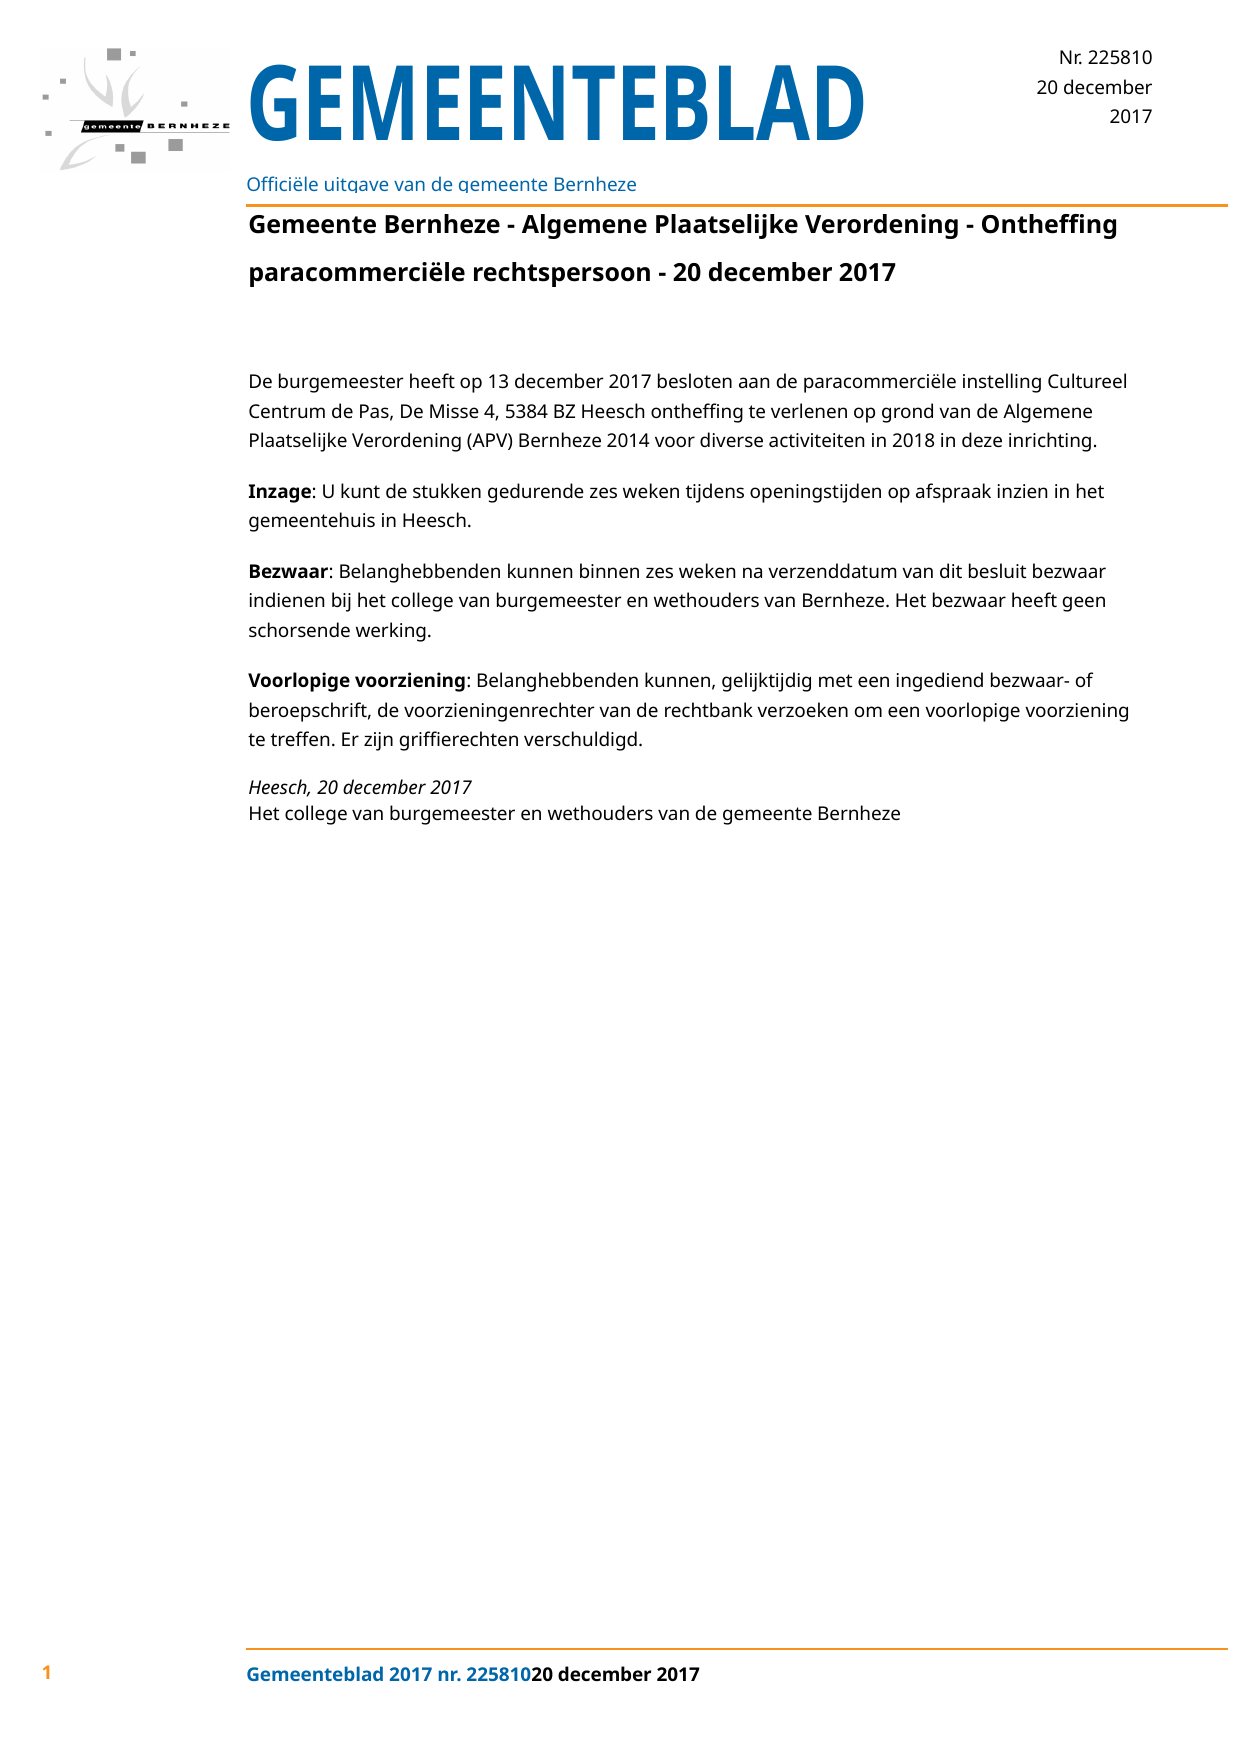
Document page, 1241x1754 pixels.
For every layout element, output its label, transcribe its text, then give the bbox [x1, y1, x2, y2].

text Heesch, 20 december 2017 [248, 774, 1152, 800]
text Het college van burgemeester en wethouders van de gemeente Bernheze [248, 800, 1152, 826]
text Gemeente Bernheze - Algemene Plaatselijke Verordening - Ontheffing paracommerciële rechtspersoon - 20 december 2017 [248, 207, 1152, 288]
text Voorlopige voorziening: Belanghebbenden kunnen, gelijktijdig met een ingediend bezwaar- of beroepschrift, de voorzieningenrechter van de rechtbank verzoeken om een voorlopige voorziening te treffen. Er zijn griffierechten verschuldigd. [248, 667, 1152, 752]
text Bezwaar: Belanghebbenden kunnen binnen zes weken na verzenddatum van dit besluit bezwaar indienen bij het college van burgemeester en wethouders van Bernheze. Het bezwaar heeft geen schorsende werking. [248, 558, 1152, 643]
text De burgemeester heeft op 13 december 2017 besloten aan de paracommerciële instelling Cultureel Centrum de Pas, De Misse 4, 5384 BZ Heesch ontheffing te verlenen op grond van de Algemene Plaatselijke Verordening (APV) Bernheze 2014 voor diverse activiteiten in 2018 in deze inrichting. [248, 368, 1152, 453]
text Inzage: U kunt de stukken gedurende zes weken tijdens openingstijden op afspraak inzien in het gemeentehuis in Heesch. [248, 478, 1152, 533]
picture [41, 47, 231, 172]
